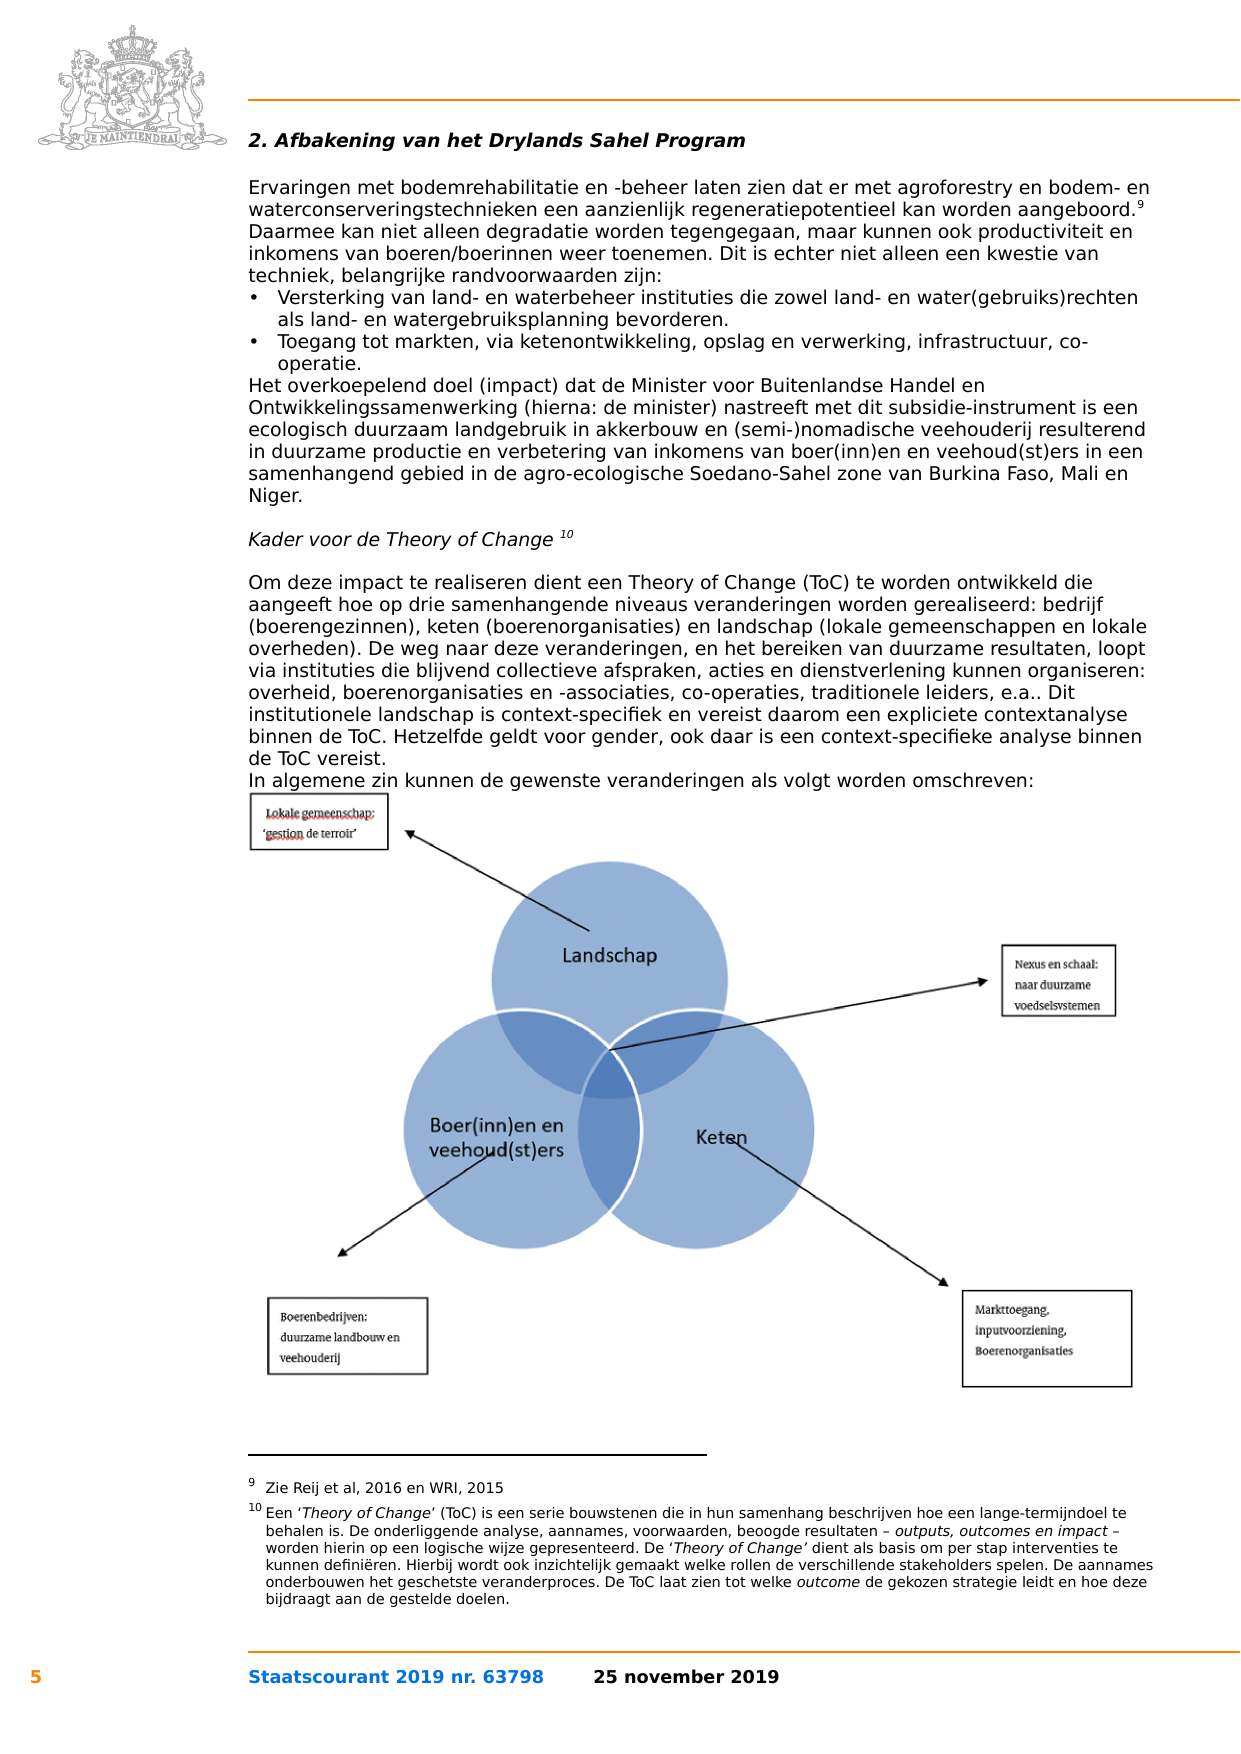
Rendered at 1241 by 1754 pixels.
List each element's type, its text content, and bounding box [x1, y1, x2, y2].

text • Toegang tot markten, via ketenontwikkeling, opslag en verwerking, infrastructuur, co-operatie. [248, 331, 1163, 375]
text In algemene zin kunnen de gewenste veranderingen als volgt worden omschreven: [248, 770, 1163, 1388]
subtitle 2. Afbakening van het Drylands Sahel Program [248, 130, 1163, 152]
picture [38, 25, 227, 150]
picture [248, 792, 1134, 1389]
text Om deze impact te realiseren dient een Theory of Change (ToC) te worden ontwikkeld die aangeeft hoe op drie samenhangende niveaus veranderingen worden gerealiseerd: bedrijf (boerengezinnen), keten (boerenorganisaties) en landschap (lokale gemeenschappen en lokale overheden). De weg naar deze veranderingen, en het bereiken van duurzame resultaten, loopt via instituties die blijvend collectieve afspraken, acties en dienstverlening kunnen organiseren: overheid, boerenorganisaties en -associaties, co-operaties, traditionele leiders, e.a.. Dit institutionele landschap is context-specifiek en vereist daarom een expliciete contextanalyse binnen de ToC. Hetzelfde geldt voor gender, ook daar is een context-specifieke analyse binnen de ToC vereist. [248, 572, 1163, 770]
text Ervaringen met bodemrehabilitatie en -beheer laten zien dat er met agroforestry en bodem- en waterconserveringstechnieken een aanzienlijk regeneratiepotentieel kan worden aangeboord. Daarmee kan niet alleen degradatie worden tegengegaan, maar kunnen ook productiviteit en inkomens van boeren/boerinnen weer toenemen. Dit is echter niet alleen een kwestie van techniek, belangrijke randvoorwaarden zijn: [248, 177, 1163, 287]
text Zie Reij et al, 2016 en WRI, 2015 [248, 1476, 1163, 1498]
text Een ‘Theory of Change’ (ToC) is een serie bouwstenen die in hun samenhang beschrijven hoe een lange-termijndoel te behalen is. De onderliggende analyse, aannames, voorwaarden, beoogde resultaten – outputs, outcomes en impact – worden hierin op een logische wijze gepresenteerd. De ‘Theory of Change’ dient als basis om per stap interventies te kunnen definiëren. Hierbij wordt ook inzichtelijk gemaakt welke rollen de verschillende stakeholders spelen. De aannames onderbouwen het geschetste veranderproces. De ToC laat zien tot welke outcome de gekozen strategie leidt en hoe deze bijdraagt aan de gestelde doelen. [248, 1501, 1163, 1608]
text • Versterking van land- en waterbeheer instituties die zowel land- en water(gebruiks)rechten als land- en watergebruiksplanning bevorderen. [248, 287, 1163, 331]
subtitle Kader voor de Theory of Change [248, 528, 1163, 550]
text Het overkoepelend doel (impact) dat de Minister voor Buitenlandse Handel en Ontwikkelingssamenwerking (hierna: de minister) nastreeft met dit subsidie-instrument is een ecologisch duurzaam landgebruik in akkerbouw en (semi-)nomadische veehouderij resulterend in duurzame productie en verbetering van inkomens van boer(inn)en en veehoud(st)ers in een samenhangend gebied in de agro-ecologische Soedano-Sahel zone van Burkina Faso, Mali en Niger. [248, 375, 1163, 507]
